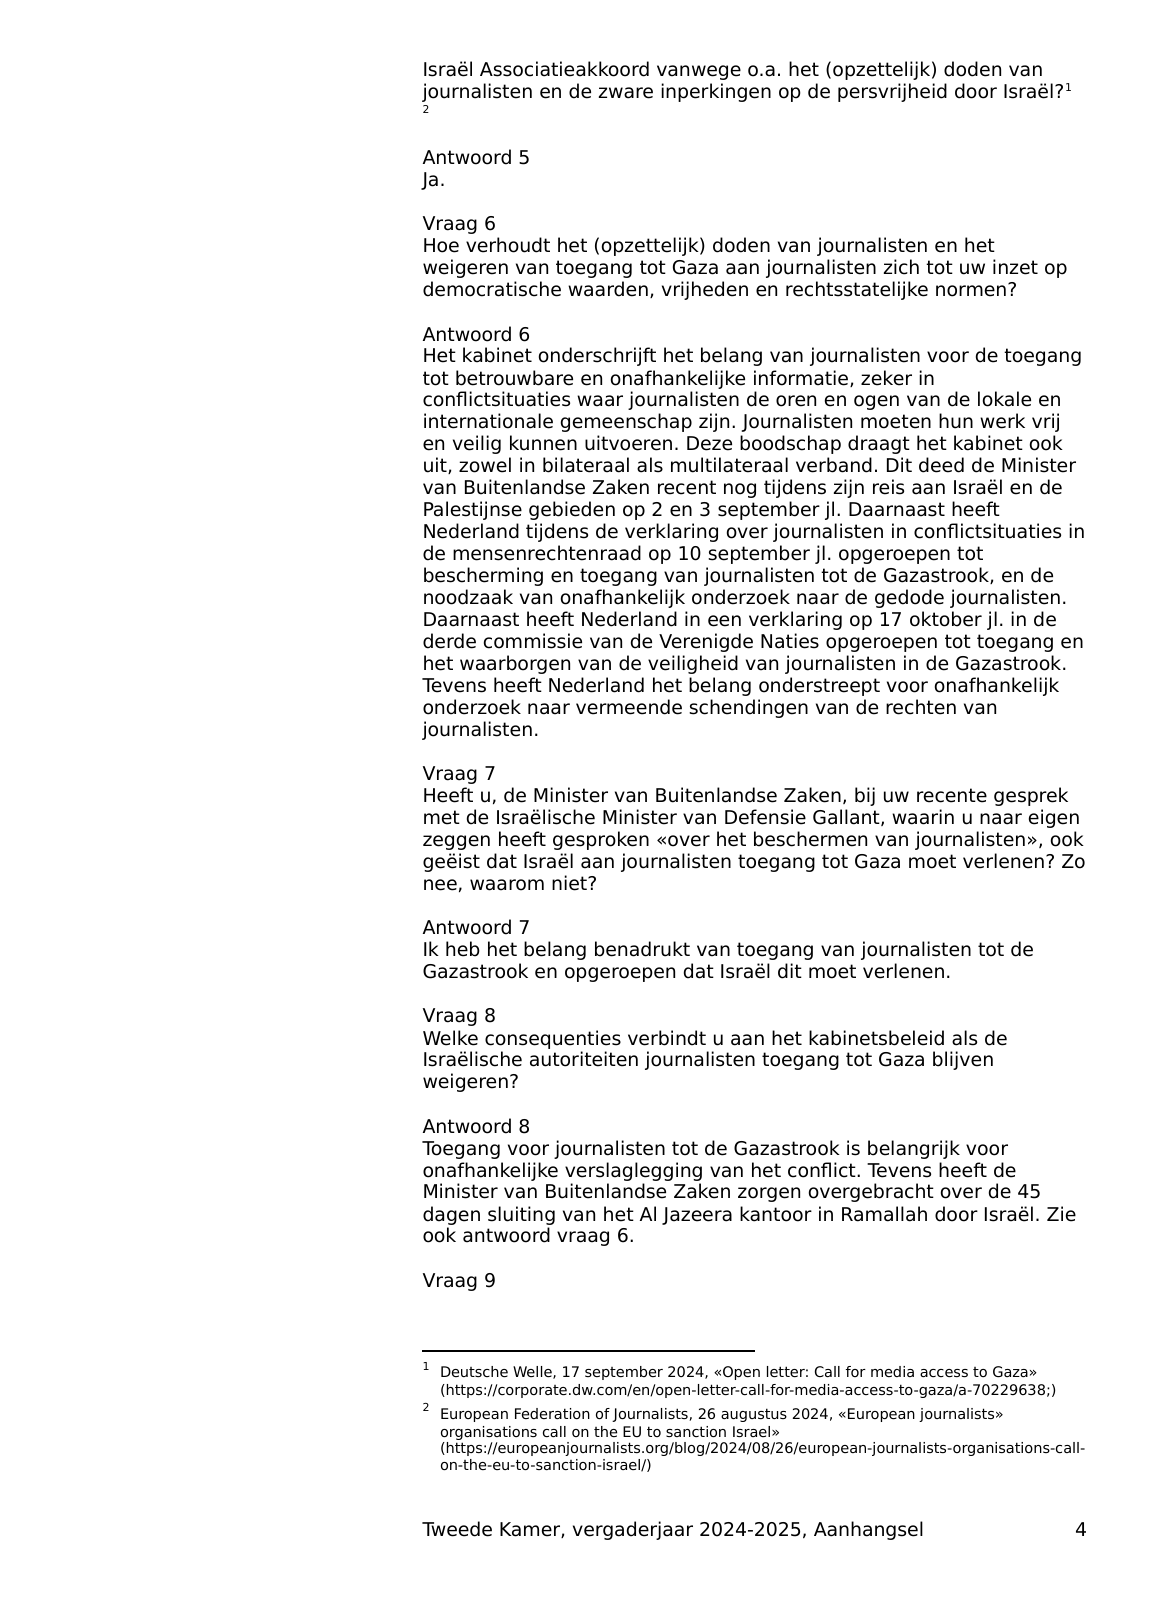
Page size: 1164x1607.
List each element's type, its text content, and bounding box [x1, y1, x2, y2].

text Vraag 8 [422, 1005, 1087, 1027]
text Heeft u, de Minister van Buitenlandse Zaken, bij uw recente gesprek met de Israëlische Minister van Defensie Gallant, waarin u naar eigen zeggen heeft gesproken «over het beschermen van journalisten», ook geëist dat Israël aan journalisten toegang tot Gaza moet verlenen? Zo nee, waarom niet? [422, 785, 1087, 895]
text Deutsche Welle, 17 september 2024, «Open letter: Call for media access to Gaza» (https://corporate.dw.com/en/open-letter-call-for-media-access-to-gaza/a-70229638;) [422, 1360, 1087, 1399]
text Antwoord 5 [422, 147, 1087, 169]
text European Federation of Journalists, 26 augustus 2024, «European journalists» organisations call on the EU to sanction Israel» (https://europeanjournalists.org/blog/2024/08/26/european-journalists-organisations-call-on-the-eu-to-sanction-israel/) [422, 1402, 1087, 1474]
text Welke consequenties verbindt u aan het kabinetsbeleid als de Israëlische autoriteiten journalisten toegang tot Gaza blijven weigeren? [422, 1027, 1087, 1093]
text Ja. [422, 169, 1087, 191]
text Antwoord 8 [422, 1116, 1087, 1137]
text Israël Associatieakkoord vanwege o.a. het (opzettelijk) doden van journalisten en de zware inperkingen op de persvrijheid door Israël? [422, 59, 1087, 125]
text Vraag 9 [422, 1269, 1087, 1292]
text Hoe verhoudt het (opzettelijk) doden van journalisten en het weigeren van toegang tot Gaza aan journalisten zich tot uw inzet op democratische waarden, vrijheden en rechtsstatelijke normen? [422, 235, 1087, 301]
text Vraag 6 [422, 213, 1087, 235]
text Het kabinet onderschrijft het belang van journalisten voor de toegang tot betrouwbare en onafhankelijke informatie, zeker in conflictsituaties waar journalisten de oren en ogen van de lokale en internationale gemeenschap zijn. Journalisten moeten hun werk vrij en veilig kunnen uitvoeren. Deze boodschap draagt het kabinet ook uit, zowel in bilateraal als multilateraal verband. Dit deed de Minister van Buitenlandse Zaken recent nog tijdens zijn reis aan Israël en de Palestijnse gebieden op 2 en 3 september jl. Daarnaast heeft Nederland tijdens de verklaring over journalisten in conflictsituaties in de mensenrechtenraad op 10 september jl. opgeroepen tot bescherming en toegang van journalisten tot de Gazastrook, en de noodzaak van onafhankelijk onderzoek naar de gedode journalisten. Daarnaast heeft Nederland in een verklaring op 17 oktober jl. in de derde commissie van de Verenigde Naties opgeroepen tot toegang en het waarborgen van de veiligheid van journalisten in de Gazastrook. Tevens heeft Nederland het belang onderstreept voor onafhankelijk onderzoek naar vermeende schendingen van de rechten van journalisten. [422, 345, 1087, 741]
text Antwoord 6 [422, 323, 1087, 345]
text Vraag 7 [422, 763, 1087, 785]
text Antwoord 7 [422, 917, 1087, 939]
text Toegang voor journalisten tot de Gazastrook is belangrijk voor onafhankelijke verslaglegging van het conflict. Tevens heeft de Minister van Buitenlandse Zaken zorgen overgebracht over de 45 dagen sluiting van het Al Jazeera kantoor in Ramallah door Israël. Zie ook antwoord vraag 6. [422, 1137, 1087, 1247]
text Ik heb het belang benadrukt van toegang van journalisten tot de Gazastrook en opgeroepen dat Israël dit moet verlenen. [422, 939, 1087, 983]
